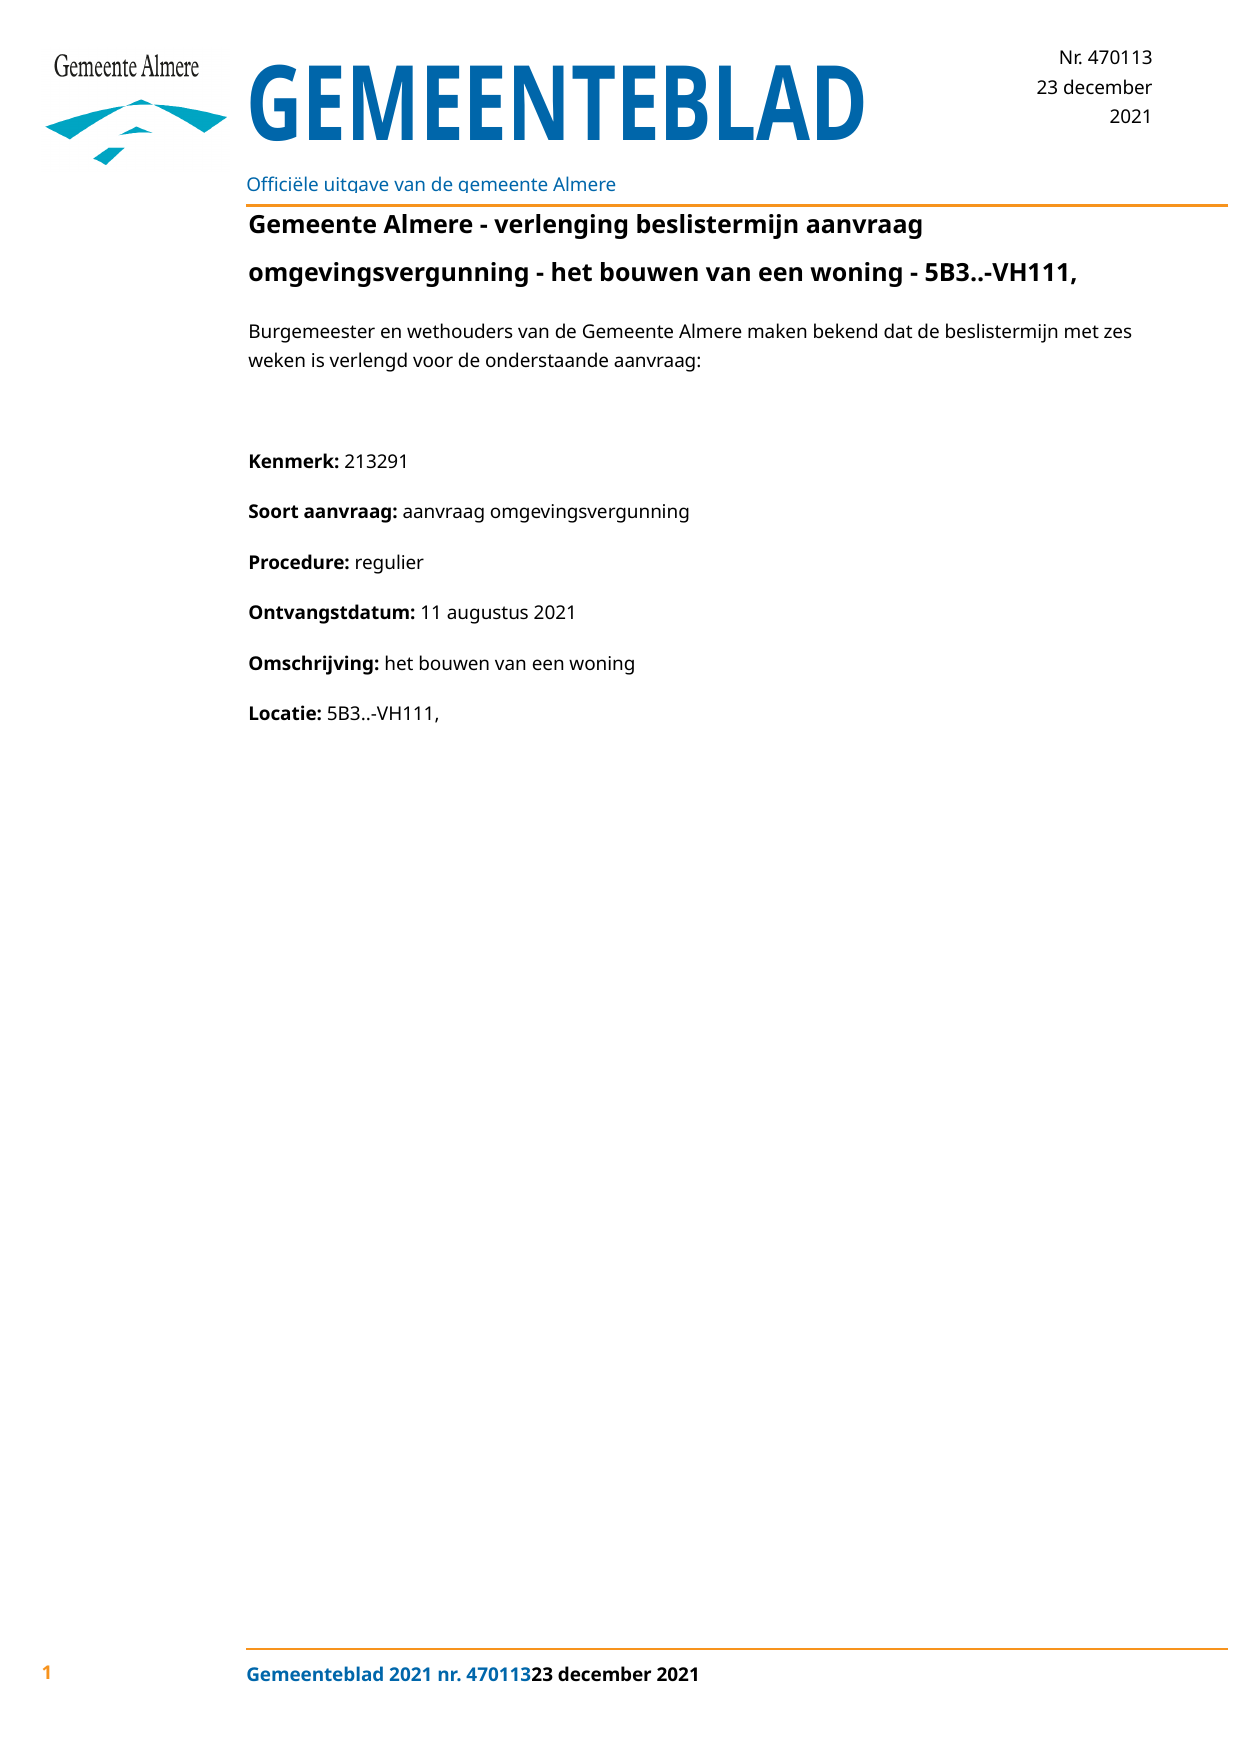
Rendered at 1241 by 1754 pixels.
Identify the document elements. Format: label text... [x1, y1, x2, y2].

text Procedure: regulier [248, 549, 1152, 575]
text Omschrijving: het bouwen van een woning [248, 650, 1152, 676]
text Locatie: 5B3..-VH111, [248, 700, 1152, 726]
text Burgemeester en wethouders van de Gemeente Almere maken bekend dat de beslistermijn met zes weken is verlengd voor de onderstaande aanvraag: [248, 318, 1152, 373]
text Ontvangstdatum: 11 augustus 2021 [248, 599, 1152, 625]
picture [41, 47, 231, 172]
text Kenmerk: 213291 [248, 448, 1152, 474]
text Soort aanvraag: aanvraag omgevingsvergunning [248, 499, 1152, 524]
text Gemeente Almere - verlenging beslistermijn aanvraag omgevingsvergunning - het bouwen van een woning - 5B3..-VH111, [248, 207, 1152, 288]
